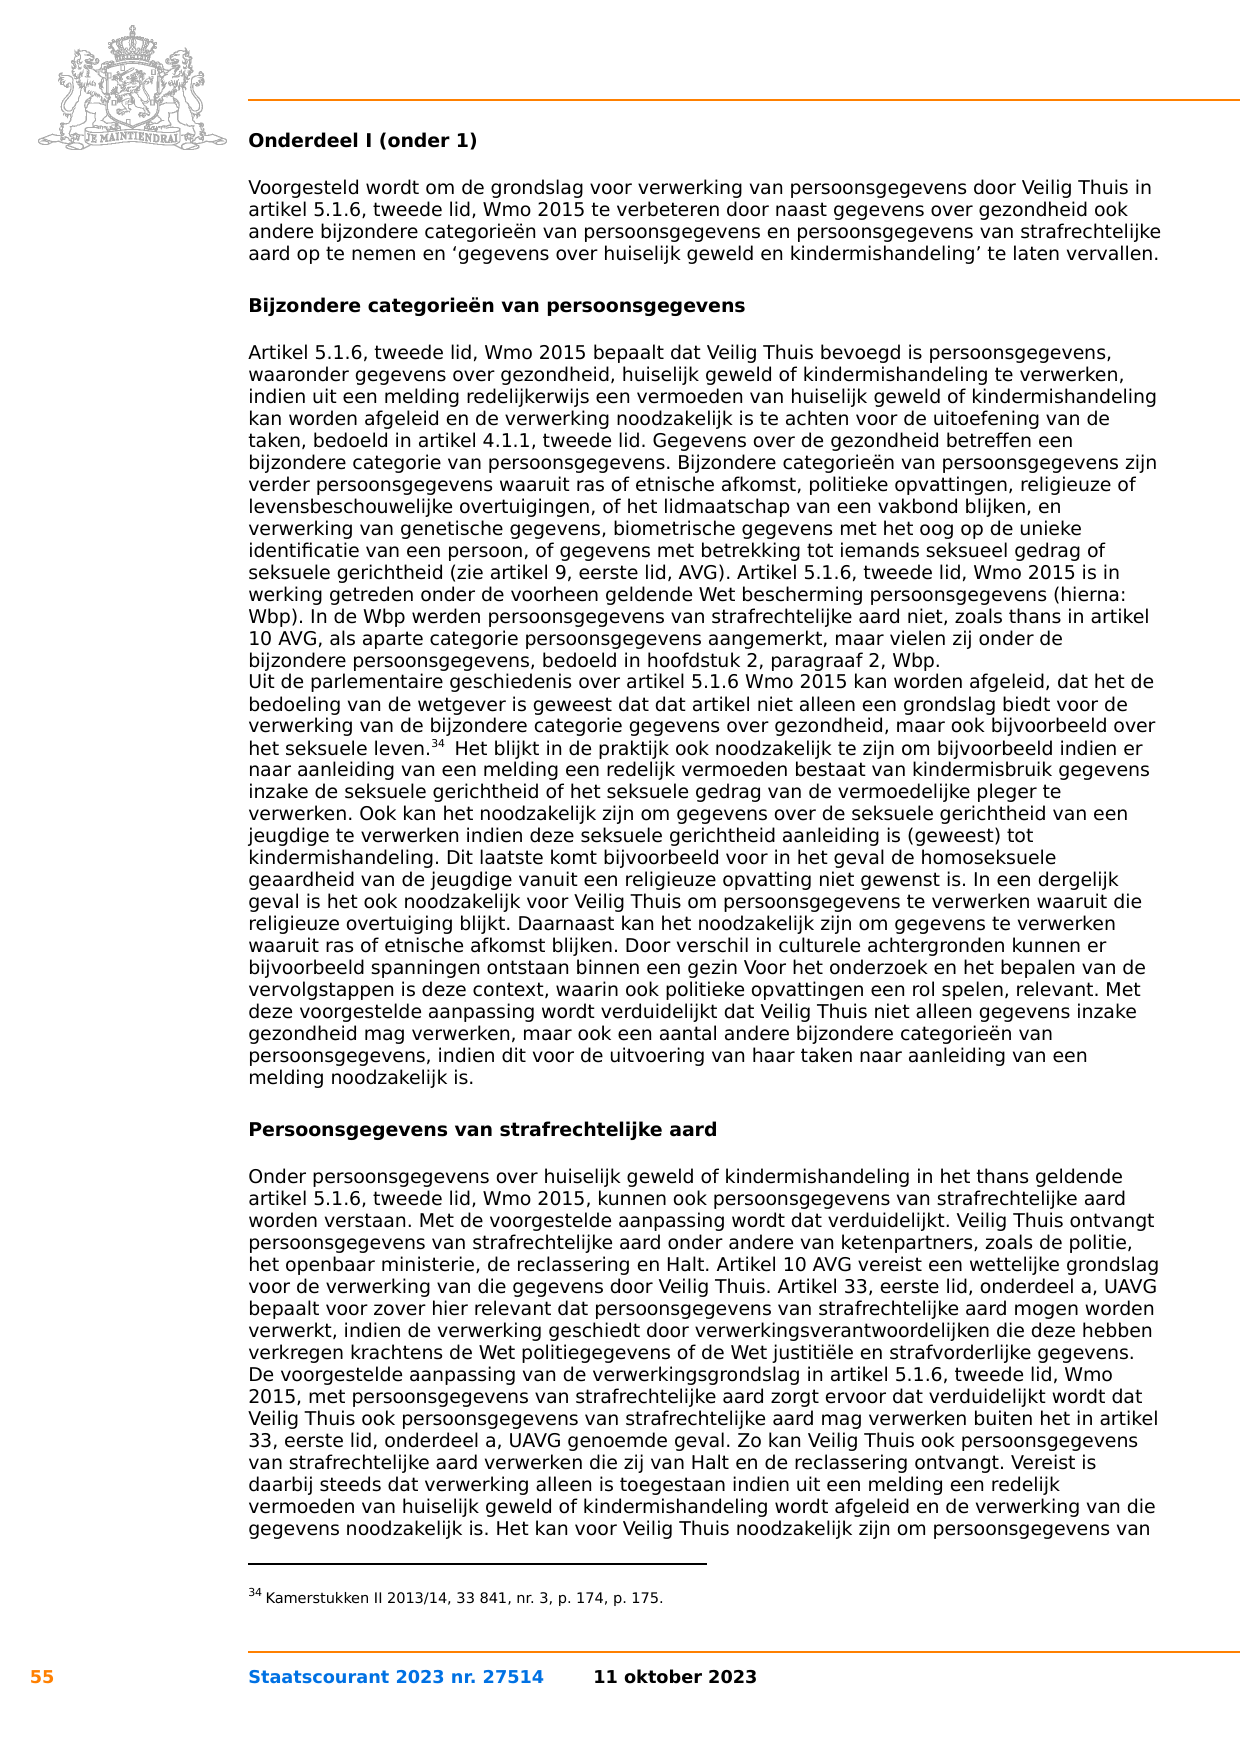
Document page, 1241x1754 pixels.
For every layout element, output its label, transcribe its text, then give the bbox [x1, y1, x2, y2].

picture [38, 25, 227, 150]
text Voorgesteld wordt om de grondslag voor verwerking van persoonsgegevens door Veilig Thuis in artikel 5.1.6, tweede lid, Wmo 2015 te verbeteren door naast gegevens over gezondheid ook andere bijzondere categorieën van persoonsgegevens en persoonsgegevens van strafrechtelijke aard op te nemen en ‘gegevens over huiselijk geweld en kindermishandeling’ te laten vervallen. [248, 177, 1163, 265]
subtitle Persoonsgegevens van strafrechtelijke aard [248, 1119, 1163, 1141]
subtitle Onderdeel I (onder 1) [248, 130, 1163, 152]
text Artikel 5.1.6, tweede lid, Wmo 2015 bepaalt dat Veilig Thuis bevoegd is persoonsgegevens, waaronder gegevens over gezondheid, huiselijk geweld of kindermishandeling te verwerken, indien uit een melding redelijkerwijs een vermoeden van huiselijk geweld of kindermishandeling kan worden afgeleid en de verwerking noodzakelijk is te achten voor de uitoefening van de taken, bedoeld in artikel 4.1.1, tweede lid. Gegevens over de gezondheid betreffen een bijzondere categorie van persoonsgegevens. Bijzondere categorieën van persoonsgegevens zijn verder persoonsgegevens waaruit ras of etnische afkomst, politieke opvattingen, religieuze of levensbeschouwelijke overtuigingen, of het lidmaatschap van een vakbond blijken, en verwerking van genetische gegevens, biometrische gegevens met het oog op de unieke identificatie van een persoon, of gegevens met betrekking tot iemands seksueel gedrag of seksuele gerichtheid (zie artikel 9, eerste lid, AVG). Artikel 5.1.6, tweede lid, Wmo 2015 is in werking getreden onder de voorheen geldende Wet bescherming persoonsgegevens (hierna: Wbp). In de Wbp werden persoonsgegevens van strafrechtelijke aard niet, zoals thans in artikel 10 AVG, als aparte categorie persoonsgegevens aangemerkt, maar vielen zij onder de bijzondere persoonsgegevens, bedoeld in hoofdstuk 2, paragraaf 2, Wbp. [248, 342, 1163, 671]
text Onder persoonsgegevens over huiselijk geweld of kindermishandeling in het thans geldende artikel 5.1.6, tweede lid, Wmo 2015, kunnen ook persoonsgegevens van strafrechtelijke aard worden verstaan. Met de voorgestelde aanpassing wordt dat verduidelijkt. Veilig Thuis ontvangt persoonsgegevens van strafrechtelijke aard onder andere van ketenpartners, zoals de politie, het openbaar ministerie, de reclassering en Halt. Artikel 10 AVG vereist een wettelijke grondslag voor de verwerking van die gegevens door Veilig Thuis. Artikel 33, eerste lid, onderdeel a, UAVG bepaalt voor zover hier relevant dat persoonsgegevens van strafrechtelijke aard mogen worden verwerkt, indien de verwerking geschiedt door verwerkingsverantwoordelijken die deze hebben verkregen krachtens de Wet politiegegevens of de Wet justitiële en strafvorderlijke gegevens. De voorgestelde aanpassing van de verwerkingsgrondslag in artikel 5.1.6, tweede lid, Wmo 2015, met persoonsgegevens van strafrechtelijke aard zorgt ervoor dat verduidelijkt wordt dat Veilig Thuis ook persoonsgegevens van strafrechtelijke aard mag verwerken buiten het in artikel 33, eerste lid, onderdeel a, UAVG genoemde geval. Zo kan Veilig Thuis ook persoonsgegevens van strafrechtelijke aard verwerken die zij van Halt en de reclassering ontvangt. Vereist is daarbij steeds dat verwerking alleen is toegestaan indien uit een melding een redelijk vermoeden van huiselijk geweld of kindermishandeling wordt afgeleid en de verwerking van die gegevens noodzakelijk is. Het kan voor Veilig Thuis noodzakelijk zijn om persoonsgegevens van [248, 1166, 1163, 1540]
subtitle Bijzondere categorieën van persoonsgegevens [248, 295, 1163, 317]
text Uit de parlementaire geschiedenis over artikel 5.1.6 Wmo 2015 kan worden afgeleid, dat het de bedoeling van de wetgever is geweest dat dat artikel niet alleen een grondslag biedt voor de verwerking van de bijzondere categorie gegevens over gezondheid, maar ook bijvoorbeeld over het seksuele leven. Het blijkt in de praktijk ook noodzakelijk te zijn om bijvoorbeeld indien er naar aanleiding van een melding een redelijk vermoeden bestaat van kindermisbruik gegevens inzake de seksuele gerichtheid of het seksuele gedrag van de vermoedelijke pleger te verwerken. Ook kan het noodzakelijk zijn om gegevens over de seksuele gerichtheid van een jeugdige te verwerken indien deze seksuele gerichtheid aanleiding is (geweest) tot kindermishandeling. Dit laatste komt bijvoorbeeld voor in het geval de homoseksuele geaardheid van de jeugdige vanuit een religieuze opvatting niet gewenst is. In een dergelijk geval is het ook noodzakelijk voor Veilig Thuis om persoonsgegevens te verwerken waaruit die religieuze overtuiging blijkt. Daarnaast kan het noodzakelijk zijn om gegevens te verwerken waaruit ras of etnische afkomst blijken. Door verschil in culturele achtergronden kunnen er bijvoorbeeld spanningen ontstaan binnen een gezin Voor het onderzoek en het bepalen van de vervolgstappen is deze context, waarin ook politieke opvattingen een rol spelen, relevant. Met deze voorgestelde aanpassing wordt verduidelijkt dat Veilig Thuis niet alleen gegevens inzake gezondheid mag verwerken, maar ook een aantal andere bijzondere categorieën van persoonsgegevens, indien dit voor de uitvoering van haar taken naar aanleiding van een melding noodzakelijk is. [248, 671, 1163, 1089]
text Kamerstukken II 2013/14, 33 841, nr. 3, p. 174, p. 175. [248, 1586, 1163, 1608]
